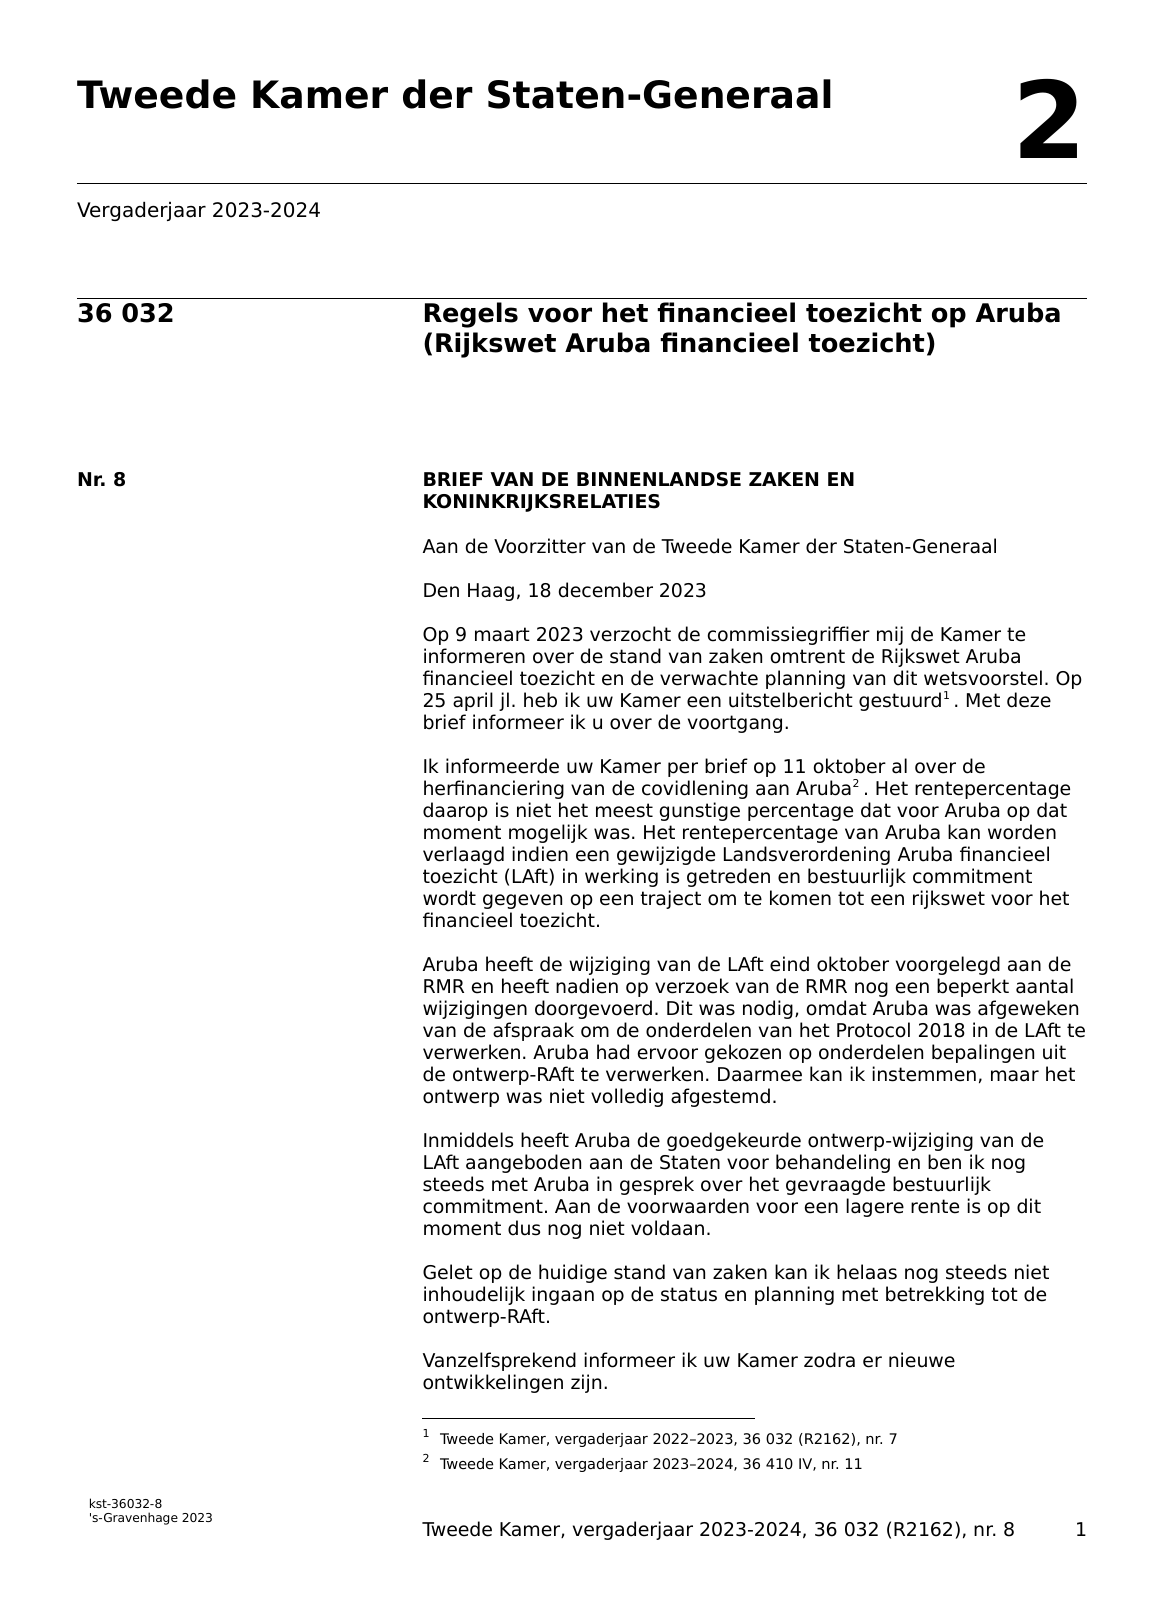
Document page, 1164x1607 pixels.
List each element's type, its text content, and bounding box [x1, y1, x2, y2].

table_header 2 [886, 59, 1087, 183]
text Op 9 maart 2023 verzocht de commissiegriffier mij de Kamer te informeren over de stand van zaken omtrent de Rijkswet Aruba financieel toezicht en de verwachte planning van dit wetsvoorstel. Op 25 april jl. heb ik uw Kamer een uitstelbericht gestuurd. Met deze brief informeer ik u over de voortgang. [422, 624, 1087, 734]
table_cell Vergaderjaar 2023-2024 [77, 184, 1087, 298]
subtitle 36 032 Regels voor het financieel toezicht op Aruba (Rijkswet Aruba financieel toezicht) [77, 299, 1087, 358]
text Vanzelfsprekend informeer ik uw Kamer zodra er nieuwe ontwikkelingen zijn. [422, 1350, 1087, 1394]
subtitle Nr. 8 BRIEF VAN DE BINNENLANDSE ZAKEN EN KONINKRIJKSRELATIES [77, 469, 1087, 513]
table_header Tweede Kamer der Staten-Generaal [77, 59, 886, 183]
text Tweede Kamer, vergaderjaar 2023–2024, 36 410 IV, nr. 11 [422, 1452, 1087, 1474]
text Ik informeerde uw Kamer per brief op 11 oktober al over de herfinanciering van de covidlening aan Aruba. Het rentepercentage daarop is niet het meest gunstige percentage dat voor Aruba op dat moment mogelijk was. Het rentepercentage van Aruba kan worden verlaagd indien een gewijzigde Landsverordening Aruba financieel toezicht (LAft) in werking is getreden en bestuurlijk commitment wordt gegeven op een traject om te komen tot een rijkswet voor het financieel toezicht. [422, 756, 1087, 932]
text Inmiddels heeft Aruba de goedgekeurde ontwerp-wijziging van de LAft aangeboden aan de Staten voor behandeling en ben ik nog steeds met Aruba in gesprek over het gevraagde bestuurlijk commitment. Aan de voorwaarden voor een lagere rente is op dit moment dus nog niet voldaan. [422, 1130, 1087, 1240]
text 's-Gravenhage 2023 [88, 1511, 323, 1525]
text kst-36032-8 [88, 1497, 323, 1511]
text Aruba heeft de wijziging van de LAft eind oktober voorgelegd aan de RMR en heeft nadien op verzoek van de RMR nog een beperkt aantal wijzigingen doorgevoerd. Dit was nodig, omdat Aruba was afgeweken van de afspraak om de onderdelen van het Protocol 2018 in de LAft te verwerken. Aruba had ervoor gekozen op onderdelen bepalingen uit de ontwerp-RAft te verwerken. Daarmee kan ik instemmen, maar het ontwerp was niet volledig afgestemd. [422, 954, 1087, 1108]
text Tweede Kamer, vergaderjaar 2022–2023, 36 032 (R2162), nr. 7 [422, 1427, 1087, 1449]
text Aan de Voorzitter van de Tweede Kamer der Staten-Generaal [422, 536, 1087, 557]
text Den Haag, 18 december 2023 [422, 580, 1087, 602]
text Gelet op de huidige stand van zaken kan ik helaas nog steeds niet inhoudelijk ingaan op de status en planning met betrekking tot de ontwerp-RAft. [422, 1262, 1087, 1328]
